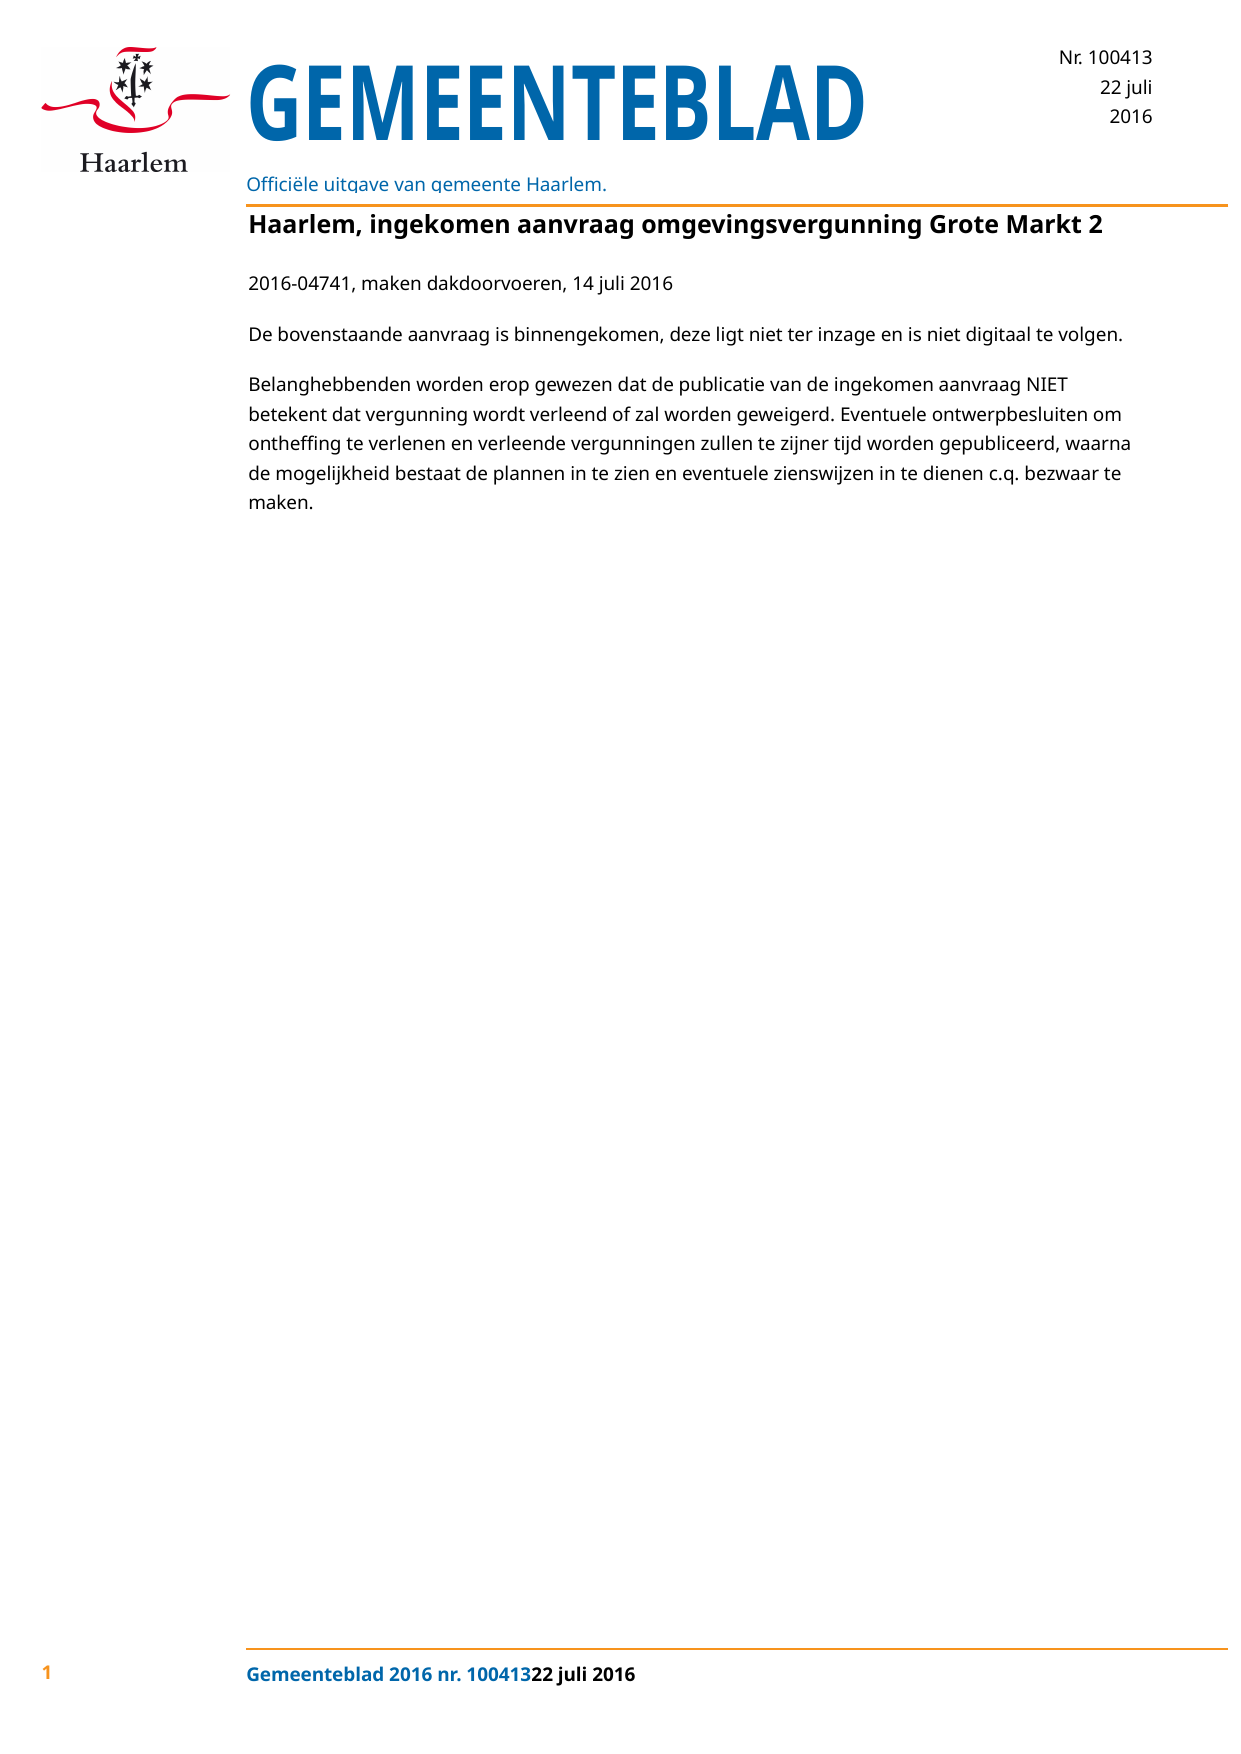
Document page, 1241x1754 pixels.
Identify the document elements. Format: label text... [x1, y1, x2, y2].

text Belanghebbenden worden erop gewezen dat de publicatie van de ingekomen aanvraag NIET betekent dat vergunning wordt verleend of zal worden geweigerd. Eventuele ontwerpbesluiten om ontheffing te verlenen en verleende vergunningen zullen te zijner tijd worden gepubliceerd, waarna de mogelijkheid bestaat de plannen in te zien en eventuele zienswijzen in te dienen c.q. bezwaar te maken. [248, 371, 1152, 515]
picture [41, 47, 231, 172]
text 2016-04741, maken dakdoorvoeren, 14 juli 2016 [248, 270, 1152, 296]
text De bovenstaande aanvraag is binnengekomen, deze ligt niet ter inzage en is niet digitaal te volgen. [248, 321, 1152, 346]
text Haarlem, ingekomen aanvraag omgevingsvergunning Grote Markt 2 [248, 207, 1152, 241]
